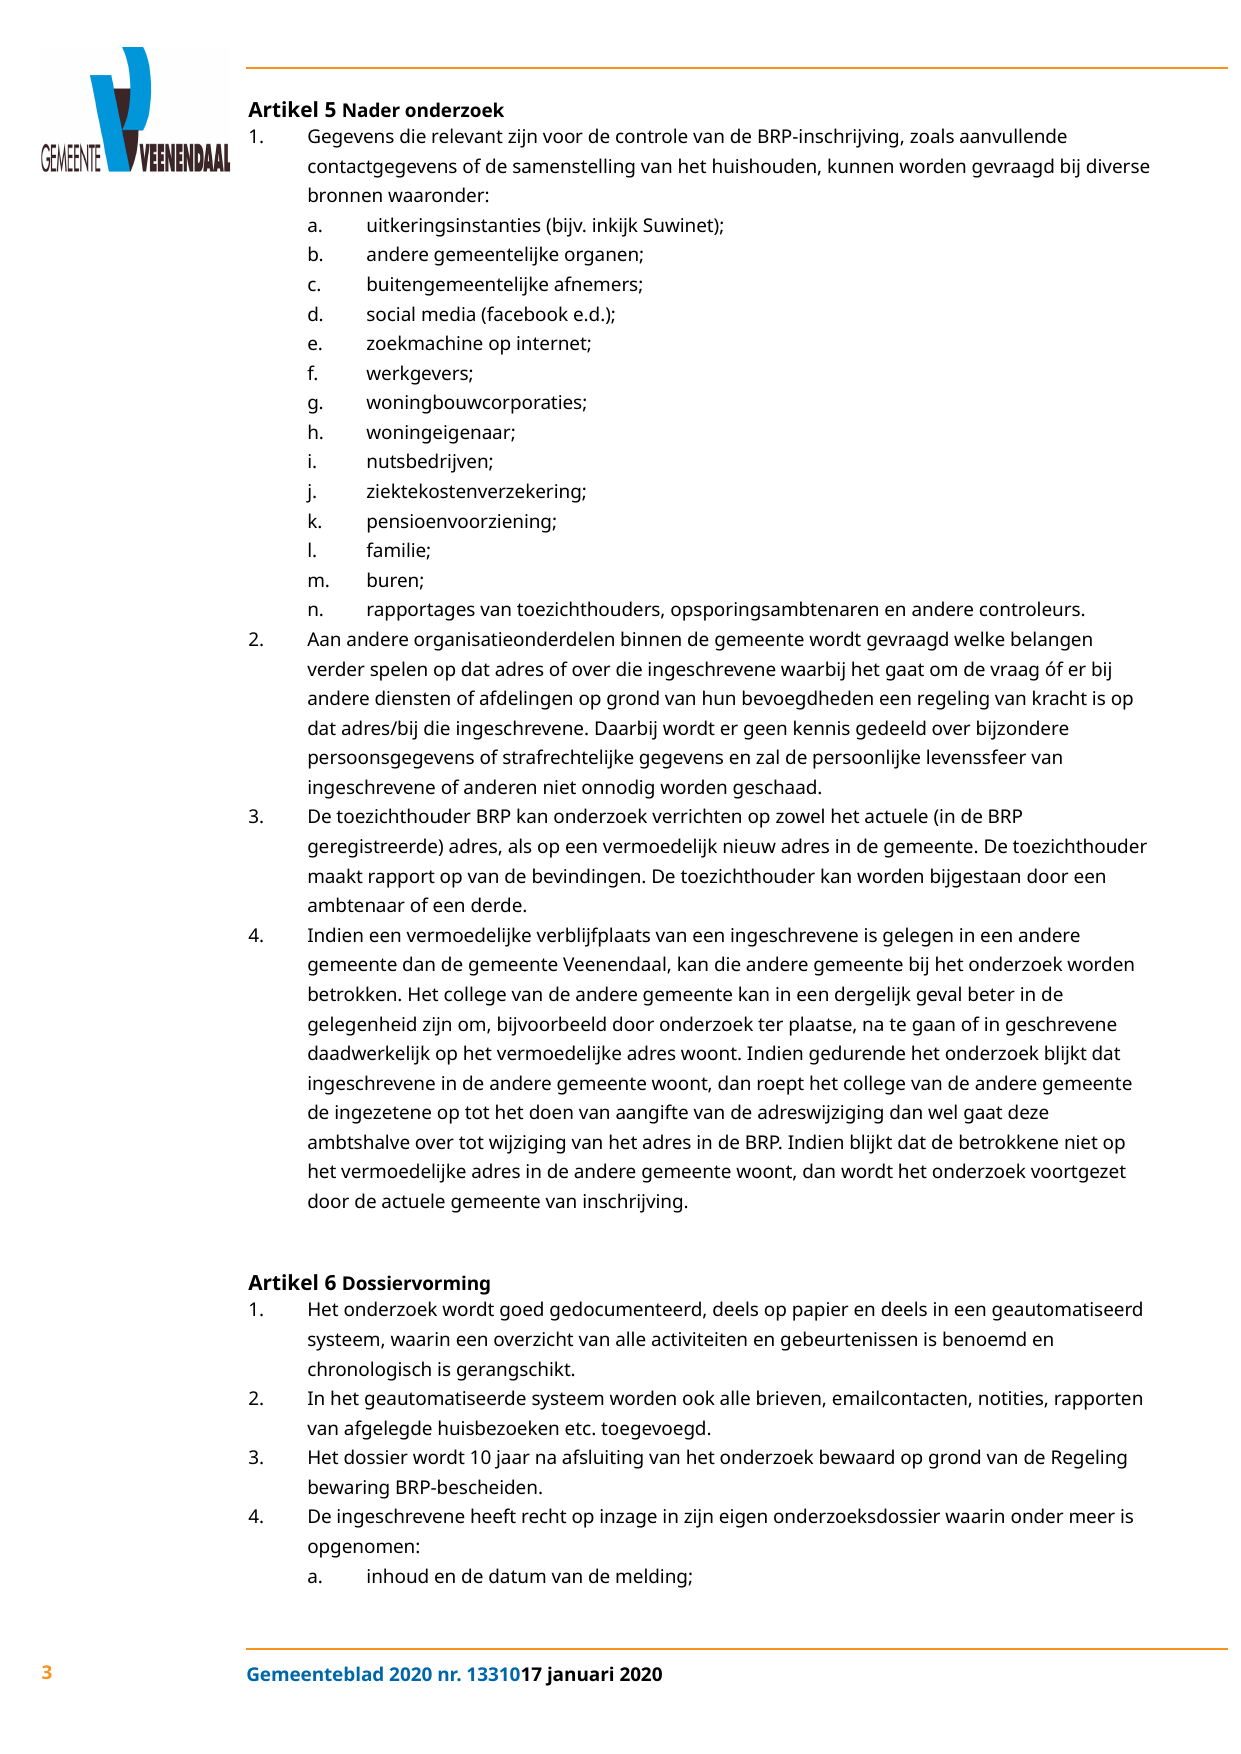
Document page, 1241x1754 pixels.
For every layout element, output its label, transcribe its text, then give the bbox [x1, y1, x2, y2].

list zoekmachine op internet; [307, 330, 1152, 356]
list Het dossier wordt 10 jaar na afsluiting van het onderzoek bewaard op grond van de Regeling bewaring BRP-bescheiden. [248, 1444, 1152, 1500]
list social media (facebook e.d.); [307, 301, 1152, 326]
list buren; [307, 567, 1152, 593]
list De toezichthouder BRP kan onderzoek verrichten op zowel het actuele (in de BRP geregistreerde) adres, als op een vermoedelijk nieuw adres in de gemeente. De toezichthouder maakt rapport op van de bevindingen. De toezichthouder kan worden bijgestaan door een ambtenaar of een derde. [248, 804, 1152, 918]
picture [41, 47, 130, 172]
list Gegevens die relevant zijn voor de controle van de BRP-inschrijving, zoals aanvullende contactgegevens of de samenstelling van het huishouden, kunnen worden gevraagd bij diverse bronnen waaronder: [248, 123, 1152, 208]
list inhoud en de datum van de melding; [307, 1563, 1152, 1589]
list buitengemeentelijke afnemers; [307, 271, 1152, 297]
list uitkeringsinstanties (bijv. inkijk Suwinet); [307, 212, 1152, 238]
list woningbouwcorporaties; [307, 389, 1152, 415]
picture [123, 47, 231, 172]
list In het geautomatiseerde systeem worden ook alle brieven, emailcontacten, notities, rapporten van afgelegde huisbezoeken etc. toegevoegd. [248, 1385, 1152, 1441]
text Artikel 5 Nader onderzoek [248, 95, 1152, 123]
list Indien een vermoedelijke verblijfplaats van een ingeschrevene is gelegen in een andere gemeente dan de gemeente Veenendaal, kan die andere gemeente bij het onderzoek worden betrokken. Het college van de andere gemeente kan in een dergelijk geval beter in de gelegenheid zijn om, bijvoorbeeld door onderzoek ter plaatse, na te gaan of in geschrevene daadwerkelijk op het vermoedelijke adres woont. Indien gedurende het onderzoek blijkt dat ingeschrevene in de andere gemeente woont, dan roept het college van de andere gemeente de ingezetene op tot het doen van aangifte van de adreswijziging dan wel gaat deze ambtshalve over tot wijziging van het adres in de BRP. Indien blijkt dat de betrokkene niet op het vermoedelijke adres in de andere gemeente woont, dan wordt het onderzoek voortgezet door de actuele gemeente van inschrijving. [248, 922, 1152, 1214]
list pensioenvoorziening; [307, 508, 1152, 533]
list andere gemeentelijke organen; [307, 242, 1152, 267]
list De ingeschrevene heeft recht op inzage in zijn eigen onderzoeksdossier waarin onder meer is opgenomen: [248, 1504, 1152, 1559]
list rapportages van toezichthouders, opsporingsambtenaren en andere controleurs. [307, 597, 1152, 622]
list werkgevers; [307, 360, 1152, 386]
list familie; [307, 537, 1152, 563]
list woningeigenaar; [307, 419, 1152, 445]
list Het onderzoek wordt goed gedocumenteerd, deels op papier en deels in een geautomatiseerd systeem, waarin een overzicht van alle activiteiten en gebeurtenissen is benoemd en chronologisch is gerangschikt. [248, 1297, 1152, 1382]
text Artikel 6 Dossiervorming [248, 1268, 1152, 1297]
list ziektekostenverzekering; [307, 478, 1152, 504]
list Aan andere organisatieonderdelen binnen de gemeente wordt gevraagd welke belangen verder spelen op dat adres of over die ingeschrevene waarbij het gaat om de vraag óf er bij andere diensten of afdelingen op grond van hun bevoegdheden een regeling van kracht is op dat adres/bij die ingeschrevene. Daarbij wordt er geen kennis gedeeld over bijzondere persoonsgegevens of strafrechtelijke gegevens en zal de persoonlijke levenssfeer van ingeschrevene of anderen niet onnodig worden geschaad. [248, 626, 1152, 800]
list nutsbedrijven; [307, 449, 1152, 474]
